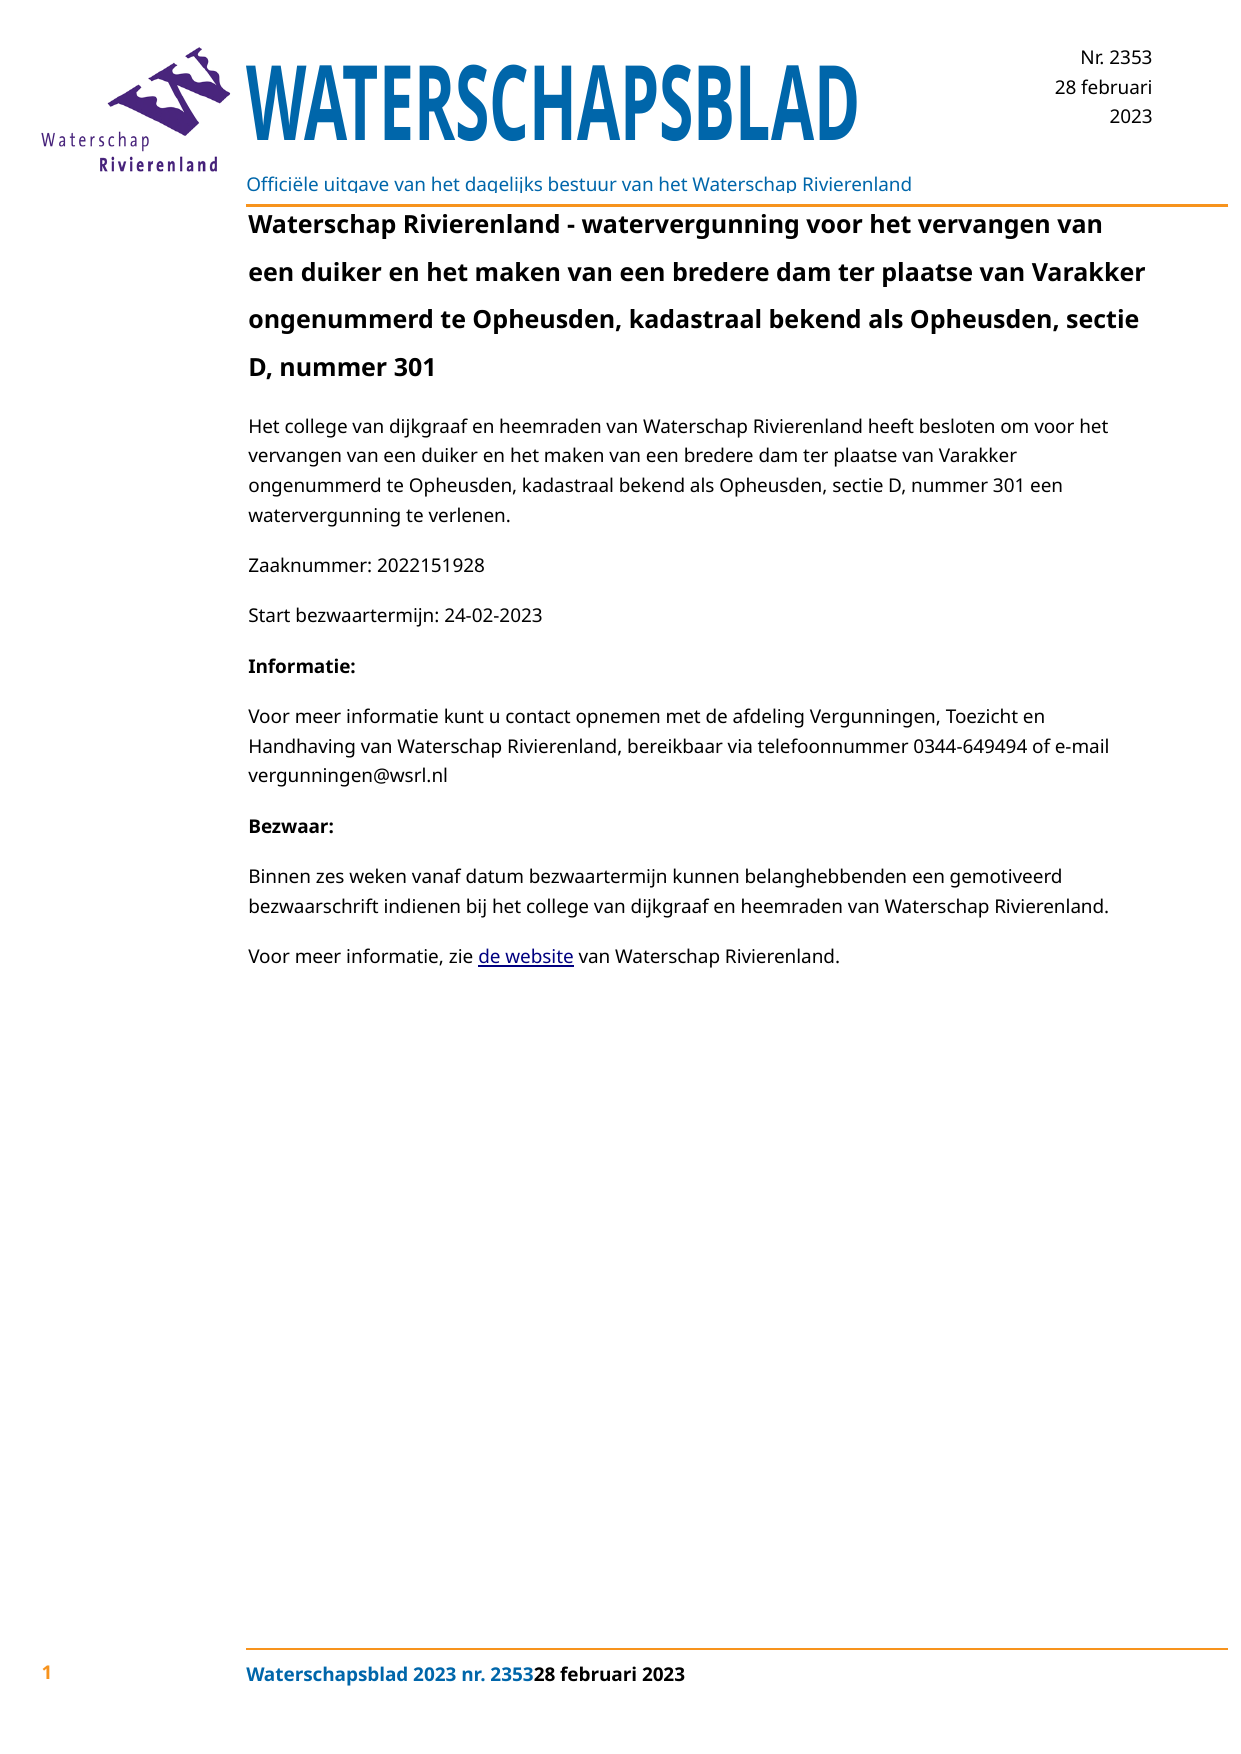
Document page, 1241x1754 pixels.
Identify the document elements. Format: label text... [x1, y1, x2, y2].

text Waterschap Rivierenland - watervergunning voor het vervangen van een duiker en het maken van een bredere dam ter plaatse van Varakker ongenummerd te Opheusden, kadastraal bekend als Opheusden, sectie D, nummer 301 [248, 207, 1152, 384]
text Bezwaar: [248, 813, 1152, 839]
text Binnen zes weken vanaf datum bezwaartermijn kunnen belanghebbenden een gemotiveerd bezwaarschrift indienen bij het college van dijkgraaf en heemraden van Waterschap Rivierenland. [248, 863, 1152, 919]
text Zaaknummer: 2022151928 [248, 552, 1152, 578]
picture [41, 47, 231, 172]
text Informatie: [248, 653, 1152, 679]
text Het college van dijkgraaf en heemraden van Waterschap Rivierenland heeft besloten om voor het vervangen van een duiker en het maken van een bredere dam ter plaatse van Varakker ongenummerd te Opheusden, kadastraal bekend als Opheusden, sectie D, nummer 301 een watervergunning te verlenen. [248, 413, 1152, 528]
text Start bezwaartermijn: 24-02-2023 [248, 603, 1152, 628]
text Voor meer informatie kunt u contact opnemen met de afdeling Vergunningen, Toezicht en Handhaving van Waterschap Rivierenland, bereikbaar via telefoonnummer 0344-649494 of e-mail vergunningen@wsrl.nl [248, 703, 1152, 788]
text Voor meer informatie, zie de website van Waterschap Rivierenland. [248, 943, 1152, 969]
